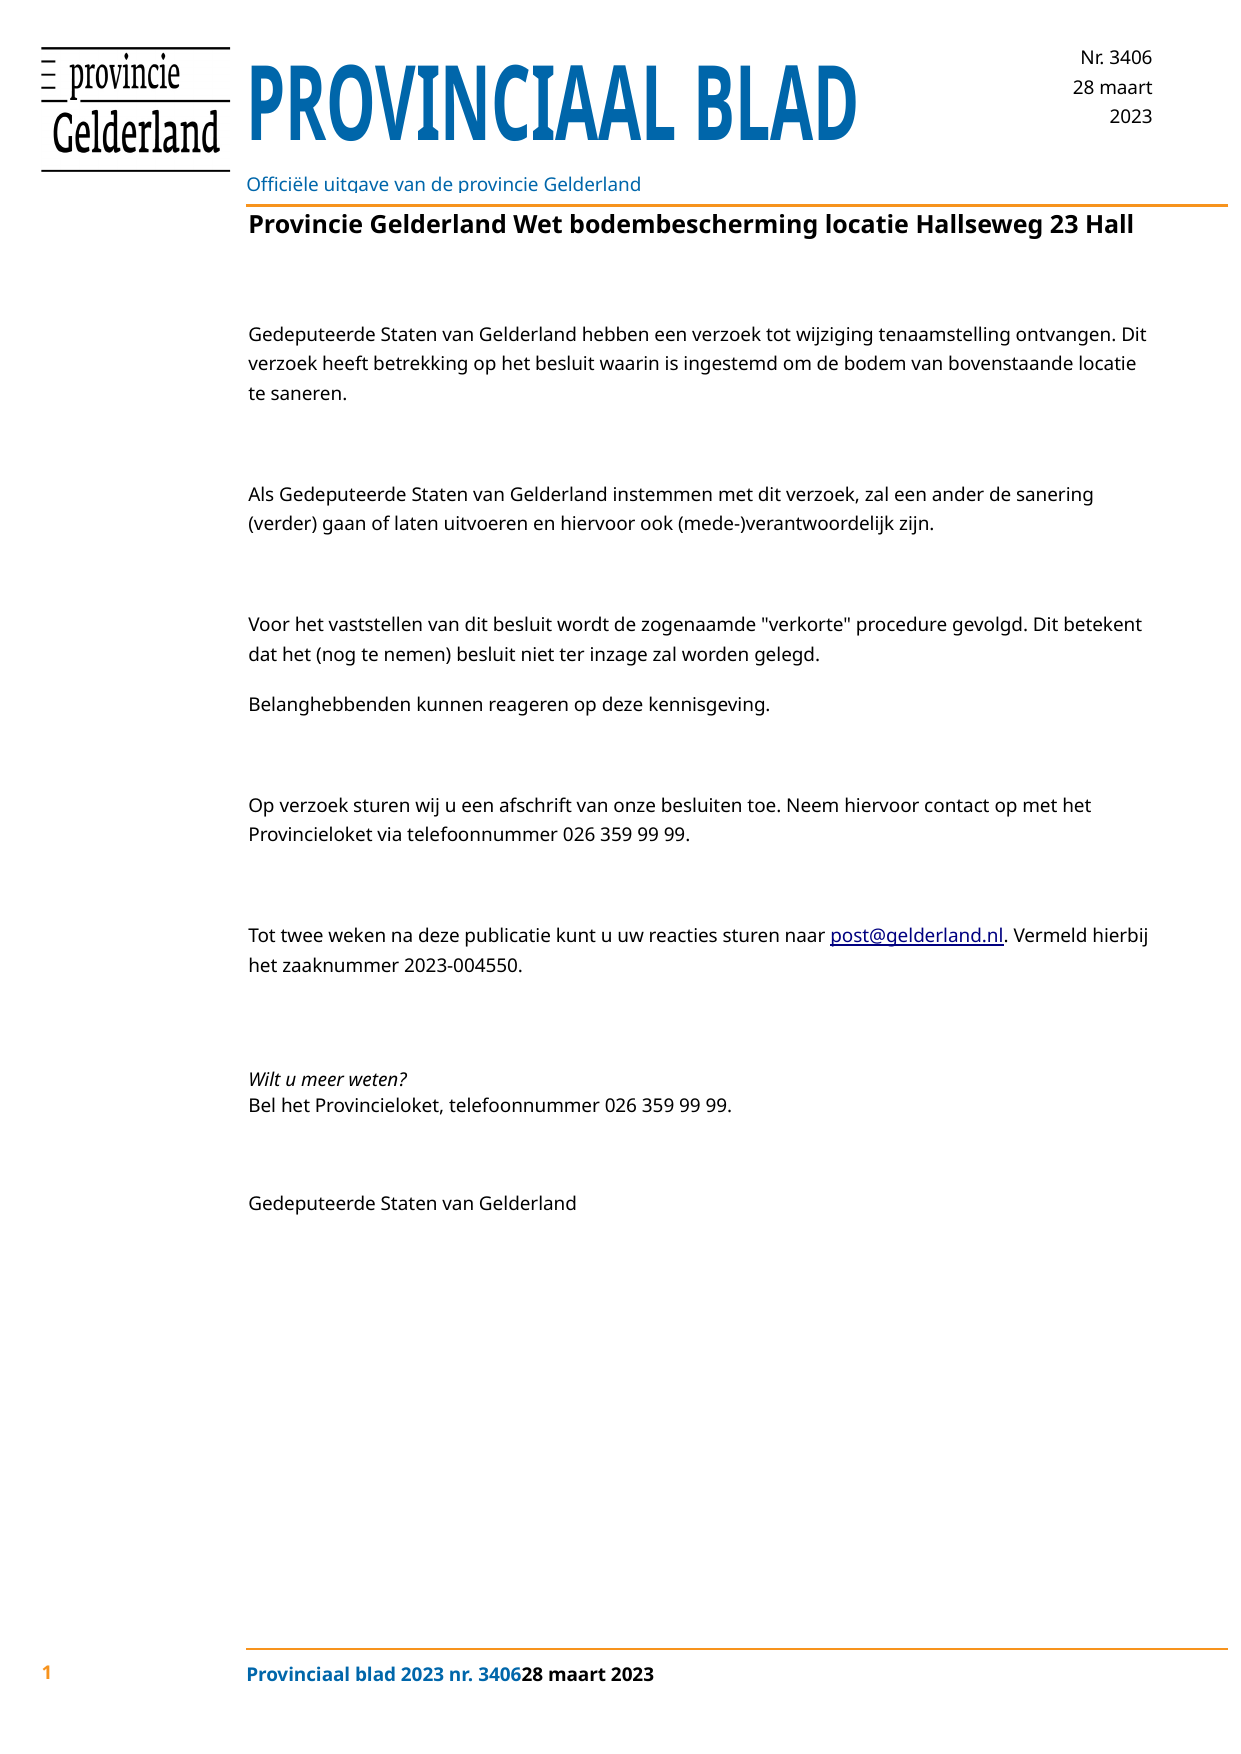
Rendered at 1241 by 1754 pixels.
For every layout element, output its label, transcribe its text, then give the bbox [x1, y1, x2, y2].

text Tot twee weken na deze publicatie kunt u uw reacties sturen naar post@gelderland.nl. Vermeld hierbij het zaaknummer 2023-004550. [248, 922, 1152, 978]
text Gedeputeerde Staten van Gelderland hebben een verzoek tot wijziging tenaamstelling ontvangen. Dit verzoek heeft betrekking op het besluit waarin is ingestemd om de bodem van bovenstaande locatie te saneren. [248, 321, 1152, 406]
text Wilt u meer weten? [248, 1066, 1152, 1092]
text Provincie Gelderland Wet bodembescherming locatie Hallseweg 23 Hall [248, 207, 1152, 241]
text Gedeputeerde Staten van Gelderland [248, 1190, 1152, 1216]
text Als Gedeputeerde Staten van Gelderland instemmen met dit verzoek, zal een ander de sanering (verder) gaan of laten uitvoeren en hiervoor ook (mede-)verantwoordelijk zijn. [248, 481, 1152, 536]
text Belanghebbenden kunnen reageren op deze kennisgeving. [248, 691, 1152, 717]
picture [41, 47, 231, 172]
text Voor het vaststellen van dit besluit wordt de zogenaamde "verkorte" procedure gevolgd. Dit betekent dat het (nog te nemen) besluit niet ter inzage zal worden gelegd. [248, 611, 1152, 666]
text Bel het Provincieloket, telefoonnummer 026 359 99 99. [248, 1092, 1152, 1118]
text Op verzoek sturen wij u een afschrift van onze besluiten toe. Neem hiervoor contact op met het Provincieloket via telefoonnummer 026 359 99 99. [248, 792, 1152, 847]
